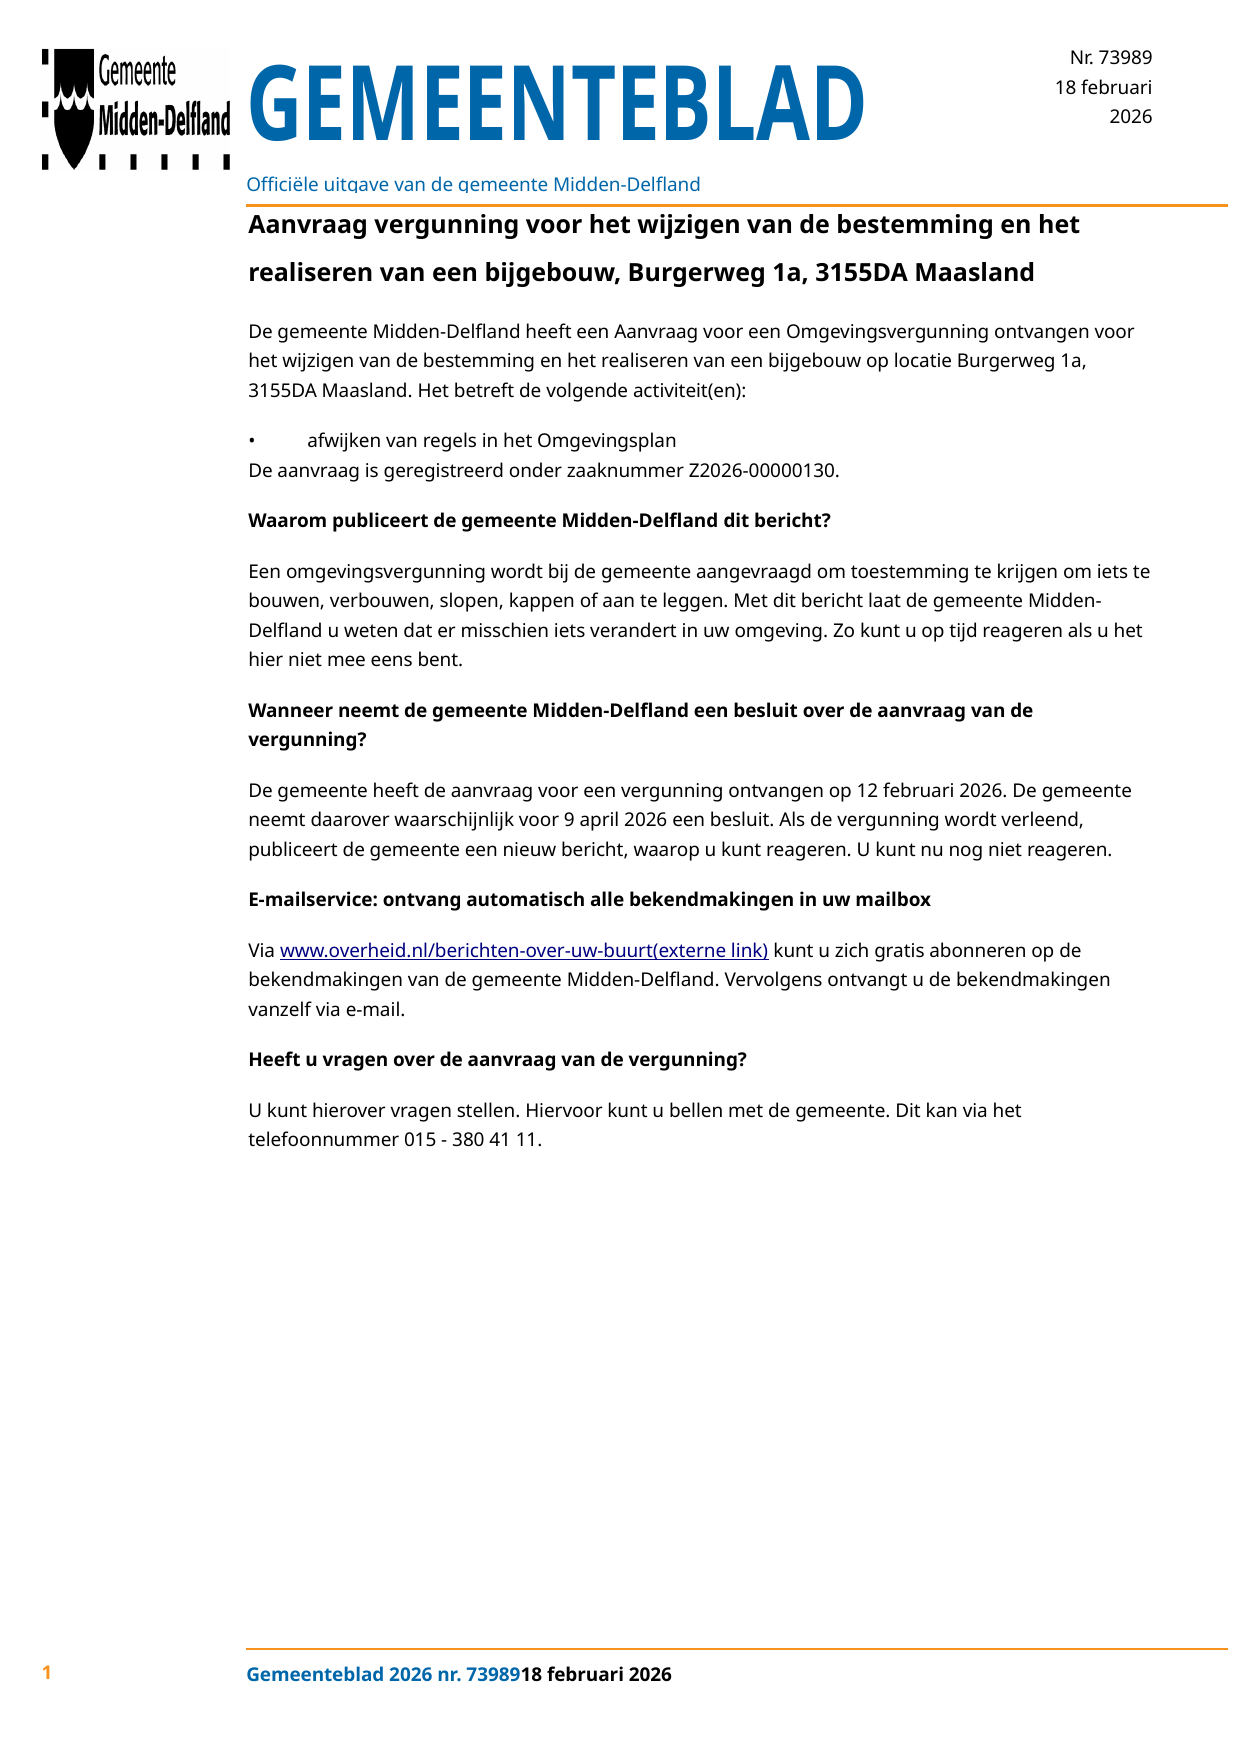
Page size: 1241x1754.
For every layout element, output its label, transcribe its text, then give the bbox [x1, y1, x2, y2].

text De gemeente Midden-Delfland heeft een Aanvraag voor een Omgevingsvergunning ontvangen voor het wijzigen van de bestemming en het realiseren van een bijgebouw op locatie Burgerweg 1a, 3155DA Maasland. Het betreft de volgende activiteit(en): [248, 318, 1152, 403]
text Een omgevingsvergunning wordt bij de gemeente aangevraagd om toestemming te krijgen om iets te bouwen, verbouwen, slopen, kappen of aan te leggen. Met dit bericht laat de gemeente Midden-Delfland u weten dat er misschien iets verandert in uw omgeving. Zo kunt u op tijd reageren als u het hier niet mee eens bent. [248, 558, 1152, 672]
picture [41, 47, 231, 172]
text Wanneer neemt de gemeente Midden-Delfland een besluit over de aanvraag van de vergunning? [248, 697, 1152, 752]
text Heeft u vragen over de aanvraag van de vergunning? [248, 1047, 1152, 1072]
text Aanvraag vergunning voor het wijzigen van de bestemming en het realiseren van een bijgebouw, Burgerweg 1a, 3155DA Maasland [248, 207, 1152, 288]
text U kunt hierover vragen stellen. Hiervoor kunt u bellen met de gemeente. Dit kan via het telefoonnummer 015 - 380 41 11. [248, 1097, 1152, 1152]
list afwijken van regels in het Omgevingsplan [248, 427, 1152, 453]
text Via www.overheid.nl/berichten-over-uw-buurt(externe link) kunt u zich gratis abonneren op de bekendmakingen van de gemeente Midden-Delfland. Vervolgens ontvangt u de bekendmakingen vanzelf via e-mail. [248, 937, 1152, 1022]
text E-mailservice: ontvang automatisch alle bekendmakingen in uw mailbox [248, 887, 1152, 912]
text De gemeente heeft de aanvraag voor een vergunning ontvangen op 12 februari 2026. De gemeente neemt daarover waarschijnlijk voor 9 april 2026 een besluit. Als de vergunning wordt verleend, publiceert de gemeente een nieuw bericht, waarop u kunt reageren. U kunt nu nog niet reageren. [248, 777, 1152, 862]
text Waarom publiceert de gemeente Midden-Delfland dit bericht? [248, 507, 1152, 533]
text De aanvraag is geregistreerd onder zaaknummer Z2026-00000130. [248, 457, 1152, 483]
